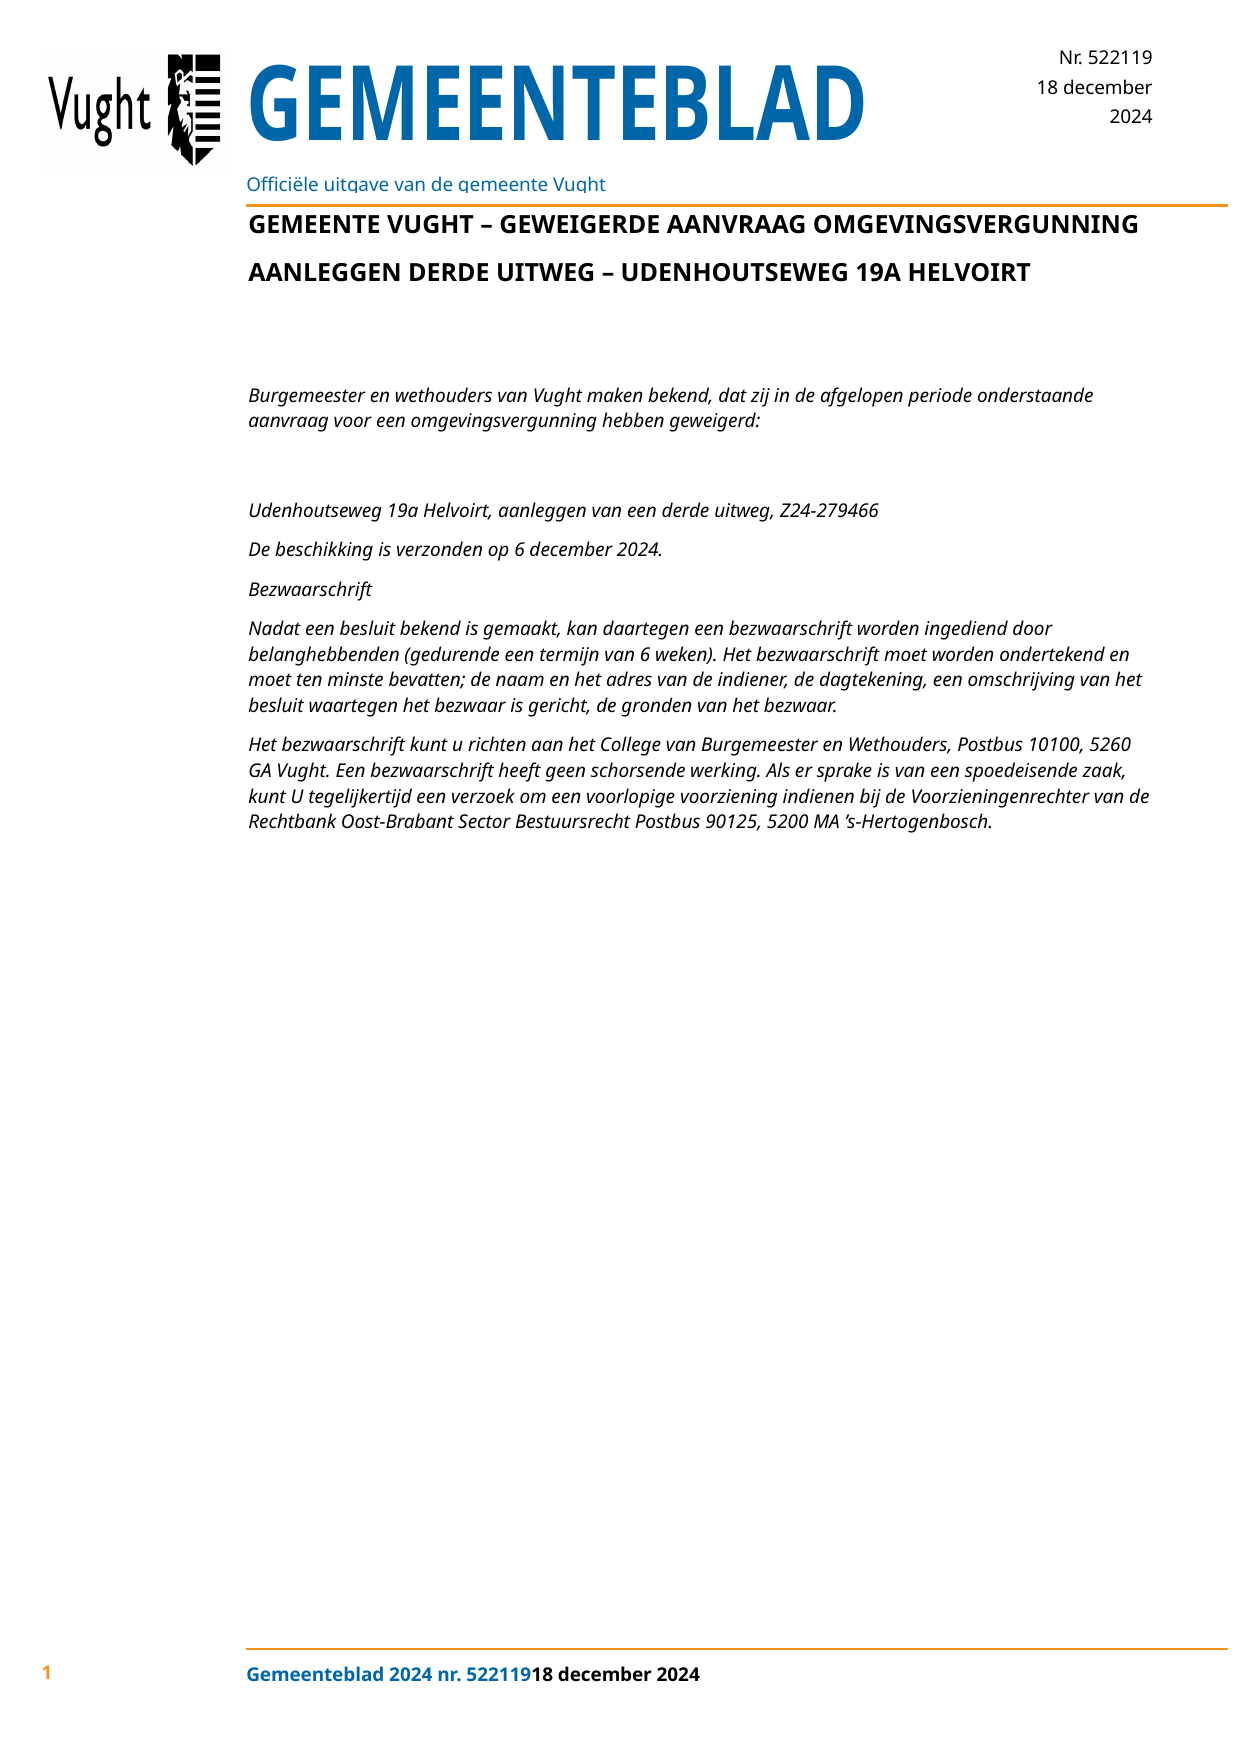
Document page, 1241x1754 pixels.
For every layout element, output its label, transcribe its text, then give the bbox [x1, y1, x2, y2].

text Het bezwaarschrift kunt u richten aan het College van Burgemeester en Wethouders, Postbus 10100, 5260 GA Vught. Een bezwaarschrift heeft geen schorsende werking. Als er sprake is van een spoedeisende zaak, kunt U tegelijkertijd een verzoek om een voorlopige voorziening indienen bij de Voorzieningenrechter van de Rechtbank Oost-Brabant Sector Bestuursrecht Postbus 90125, 5200 MA ’s-Hertogenbosch. [248, 732, 1152, 834]
text GEMEENTE VUGHT – GEWEIGERDE AANVRAAG OMGEVINGSVERGUNNING AANLEGGEN DERDE UITWEG – UDENHOUTSEWEG 19A HELVOIRT [248, 207, 1152, 288]
text Bezwaarschrift [248, 576, 1152, 602]
text De beschikking is verzonden op 6 december 2024. [248, 537, 1152, 562]
text Burgemeester en wethouders van Vught maken bekend, dat zij in de afgelopen periode onderstaande aanvraag voor een omgevingsvergunning hebben geweigerd: [248, 382, 1152, 433]
text Nadat een besluit bekend is gemaakt, kan daartegen een bezwaarschrift worden ingediend door belanghebbenden (gedurende een termijn van 6 weken). Het bezwaarschrift moet worden ondertekend en moet ten minste bevatten; de naam en het adres van de indiener, de dagtekening, een omschrijving van het besluit waartegen het bezwaar is gericht, de gronden van het bezwaar. [248, 615, 1152, 718]
picture [41, 47, 231, 172]
text Udenhoutseweg 19a Helvoirt, aanleggen van een derde uitweg, Z24-279466 [248, 497, 1152, 523]
